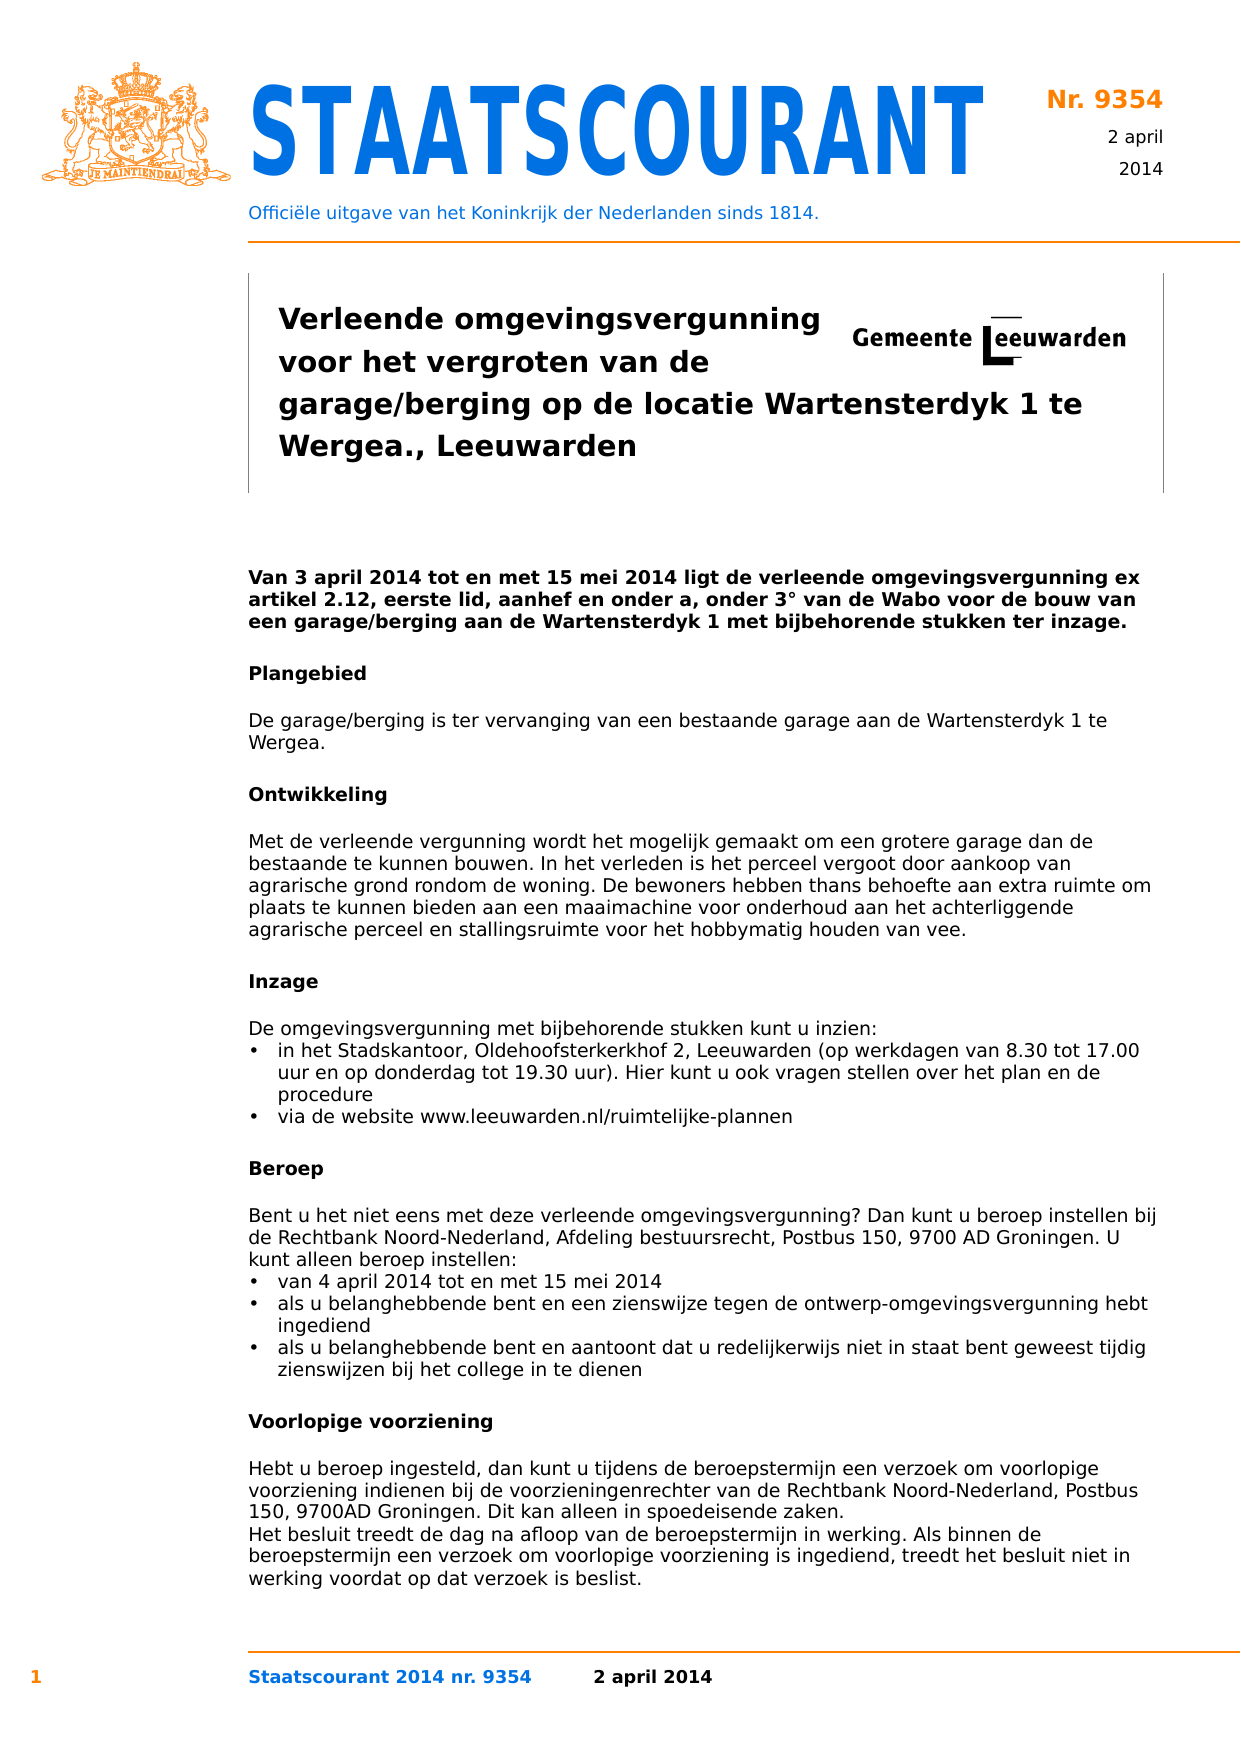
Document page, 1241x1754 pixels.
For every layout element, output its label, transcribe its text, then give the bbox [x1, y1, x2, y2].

text De omgevingsvergunning met bijbehorende stukken kunt u inzien: [248, 1018, 1163, 1040]
picture [844, 302, 1134, 380]
subtitle Inzage [248, 971, 1163, 993]
text Hebt u beroep ingesteld, dan kunt u tijdens de beroepstermijn een verzoek om voorlopige voorziening indienen bij de voorzieningenrechter van de Rechtbank Noord-Nederland, Postbus 150, 9700AD Groningen. Dit kan alleen in spoedeisende zaken. [248, 1457, 1163, 1523]
subtitle Beroep [248, 1158, 1163, 1180]
text Het besluit treedt de dag na afloop van de beroepstermijn in werking. Als binnen de beroepstermijn een verzoek om voorlopige voorziening is ingediend, treedt het besluit niet in werking voordat op dat verzoek is beslist. [248, 1523, 1163, 1589]
text Met de verleende vergunning wordt het mogelijk gemaakt om een grotere garage dan de bestaande te kunnen bouwen. In het verleden is het perceel vergoot door aankoop van agrarische grond rondom de woning. De bewoners hebben thans behoefte aan extra ruimte om plaats te kunnen bieden aan een maaimachine voor onderhoud aan het achterliggende agrarische perceel en stallingsruimte voor het hobbymatig houden van vee. [248, 831, 1163, 941]
text • van 4 april 2014 tot en met 15 mei 2014 [248, 1271, 1163, 1293]
text Van 3 april 2014 tot en met 15 mei 2014 ligt de verleende omgevingsvergunning ex artikel 2.12, eerste lid, aanhef en onder a, onder 3° van de Wabo voor de bouw van een garage/berging aan de Wartensterdyk 1 met bijbehorende stukken ter inzage. [248, 567, 1163, 633]
table_cell 2014 [998, 153, 1240, 203]
subtitle Voorlopige voorziening [248, 1411, 1163, 1432]
text Bent u het niet eens met deze verleende omgevingsvergunning? Dan kunt u beroep instellen bij de Rechtbank Noord-Nederland, Afdeling bestuursrecht, Postbus 150, 9700 AD Groningen. U kunt alleen beroep instellen: [248, 1205, 1163, 1271]
subtitle Verleende omgevingsvergunning voor het vergroten van de garage/berging op de locatie Wartensterdyk 1 te Wergea., Leeuwarden [249, 273, 1163, 493]
picture [41, 62, 231, 186]
table_cell Officiële uitgave van het Koninkrijk der Nederlanden sinds 1814. [248, 203, 1240, 241]
text • via de website www.leeuwarden.nl/ruimtelijke-plannen [248, 1106, 1163, 1128]
subtitle Ontwikkeling [248, 784, 1163, 806]
table_header [25, 62, 248, 241]
subtitle Plangebied [248, 663, 1163, 685]
text • in het Stadskantoor, Oldehoofsterkerkhof 2, Leeuwarden (op werkdagen van 8.30 tot 17.00 uur en op donderdag tot 19.30 uur). Hier kunt u ook vragen stellen over het plan en de procedure [248, 1040, 1163, 1106]
table_cell 2 april [998, 121, 1240, 153]
text • als u belanghebbende bent en aantoont dat u redelijkerwijs niet in staat bent geweest tijdig zienswijzen bij het college in te dienen [248, 1337, 1163, 1381]
table_header Nr. 9354 [998, 62, 1240, 121]
text De garage/berging is ter vervanging van een bestaande garage aan de Wartensterdyk 1 te Wergea. [248, 710, 1163, 754]
text • als u belanghebbende bent en een zienswijze tegen de ontwerp-omgevingsvergunning hebt ingediend [248, 1293, 1163, 1337]
table_header STAATSCOURANT [248, 62, 998, 203]
